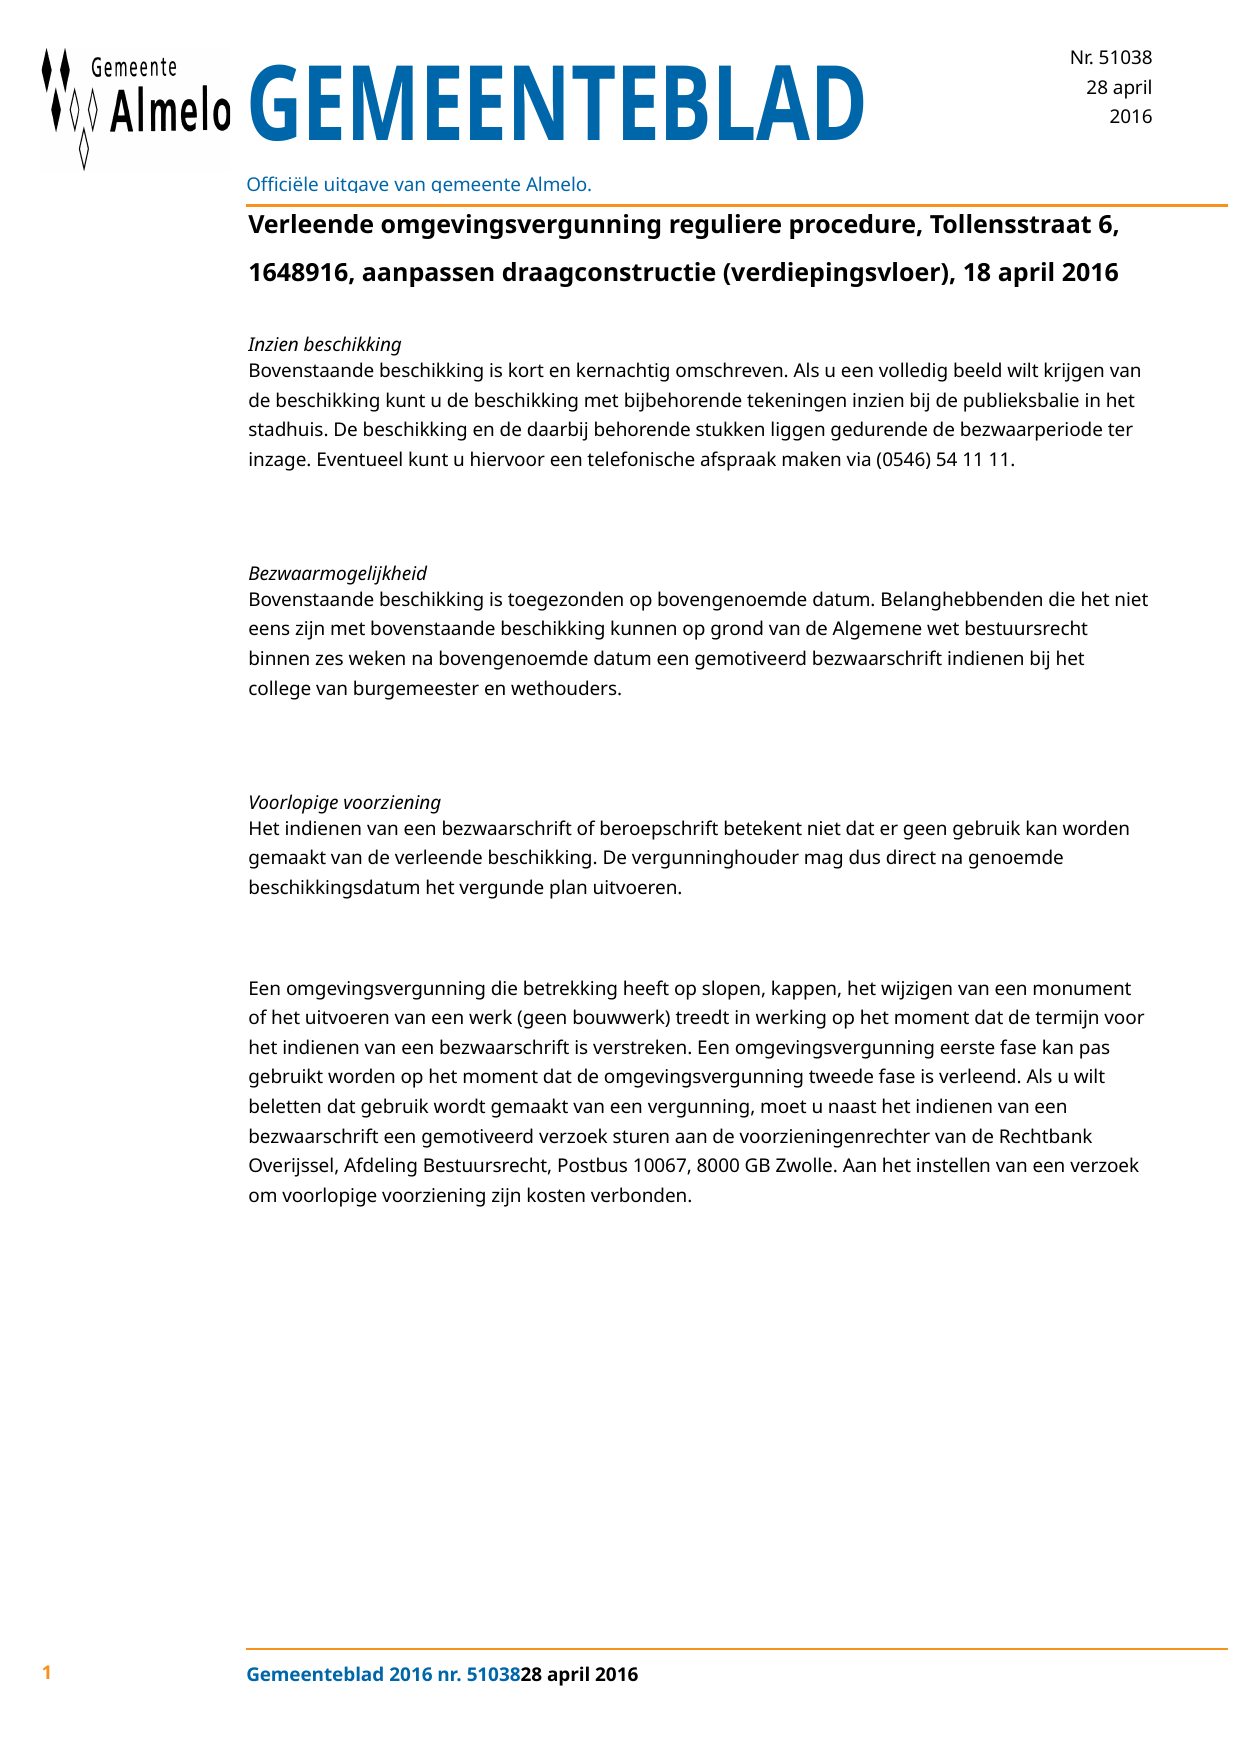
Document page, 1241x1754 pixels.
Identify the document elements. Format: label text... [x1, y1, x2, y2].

text Inzien beschikking [248, 331, 1152, 357]
text Verleende omgevingsvergunning reguliere procedure, Tollensstraat 6, 1648916, aanpassen draagconstructie (verdiepingsvloer), 18 april 2016 [248, 207, 1152, 288]
text Het indienen van een bezwaarschrift of beroepschrift betekent niet dat er geen gebruik kan worden gemaakt van de verleende beschikking. De vergunninghouder mag dus direct na genoemde beschikkingsdatum het vergunde plan uitvoeren. [248, 815, 1152, 900]
text Een omgevingsvergunning die betrekking heeft op slopen, kappen, het wijzigen van een monument of het uitvoeren van een werk (geen bouwwerk) treedt in werking op het moment dat de termijn voor het indienen van een bezwaarschrift is verstreken. Een omgevingsvergunning eerste fase kan pas gebruikt worden op het moment dat de omgevingsvergunning tweede fase is verleend. Als u wilt beletten dat gebruik wordt gemaakt van een vergunning, moet u naast het indienen van een bezwaarschrift een gemotiveerd verzoek sturen aan de voorzieningenrechter van de Rechtbank Overijssel, Afdeling Bestuursrecht, Postbus 10067, 8000 GB Zwolle. Aan het instellen van een verzoek om voorlopige voorziening zijn kosten verbonden. [248, 975, 1152, 1208]
text Bovenstaande beschikking is kort en kernachtig omschreven. Als u een volledig beeld wilt krijgen van de beschikking kunt u de beschikking met bijbehorende tekeningen inzien bij de publieksbalie in het stadhuis. De beschikking en de daarbij behorende stukken liggen gedurende de bezwaarperiode ter inzage. Eventueel kunt u hiervoor een telefonische afspraak maken via (0546) 54 11 11. [248, 357, 1152, 472]
text Bezwaarmogelijkheid [248, 560, 1152, 586]
text Voorlopige voorziening [248, 789, 1152, 815]
picture [41, 47, 231, 172]
text Bovenstaande beschikking is toegezonden op bovengenoemde datum. Belanghebbenden die het niet eens zijn met bovenstaande beschikking kunnen op grond van de Algemene wet bestuursrecht binnen zes weken na bovengenoemde datum een gemotiveerd bezwaarschrift indienen bij het college van burgemeester en wethouders. [248, 586, 1152, 701]
